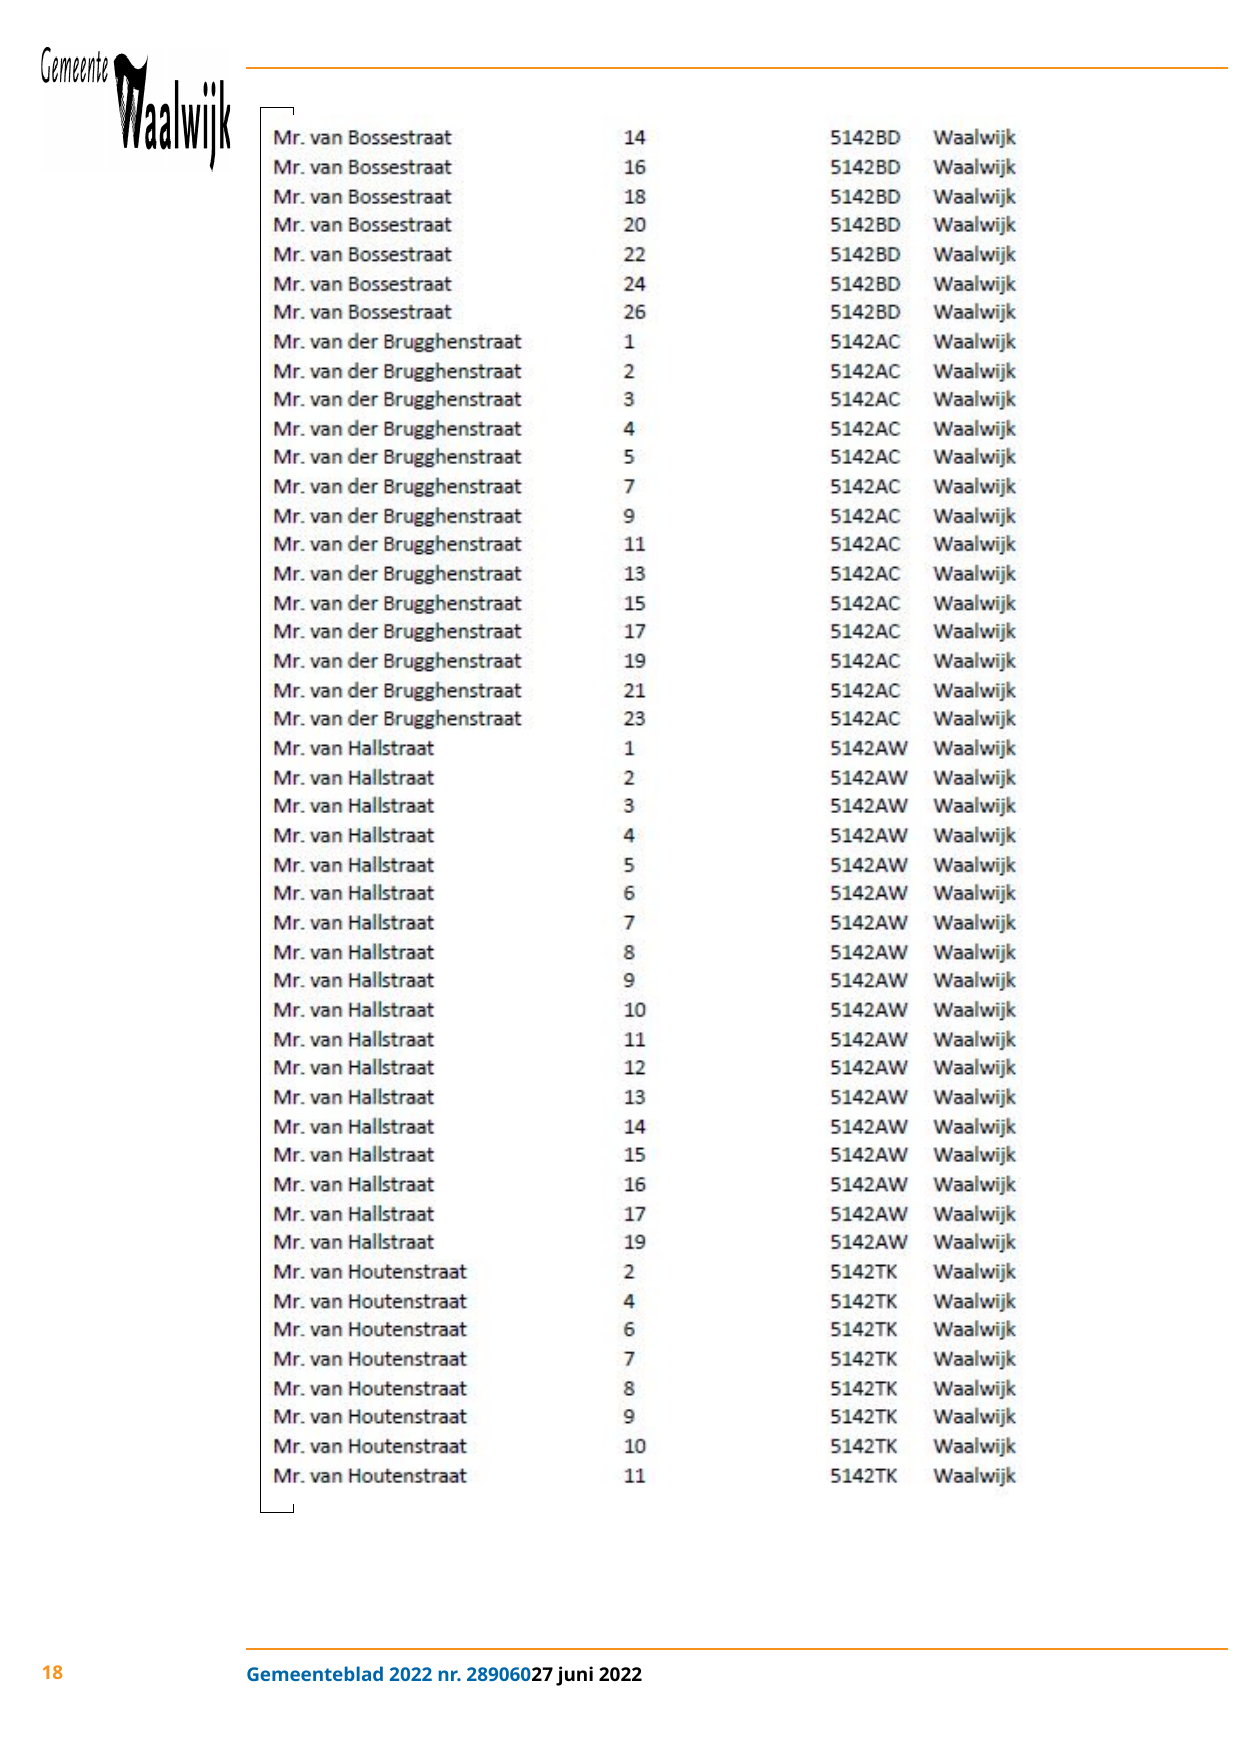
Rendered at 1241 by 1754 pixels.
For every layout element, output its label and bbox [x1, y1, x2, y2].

picture [41, 47, 231, 172]
picture [268, 115, 1028, 1504]
